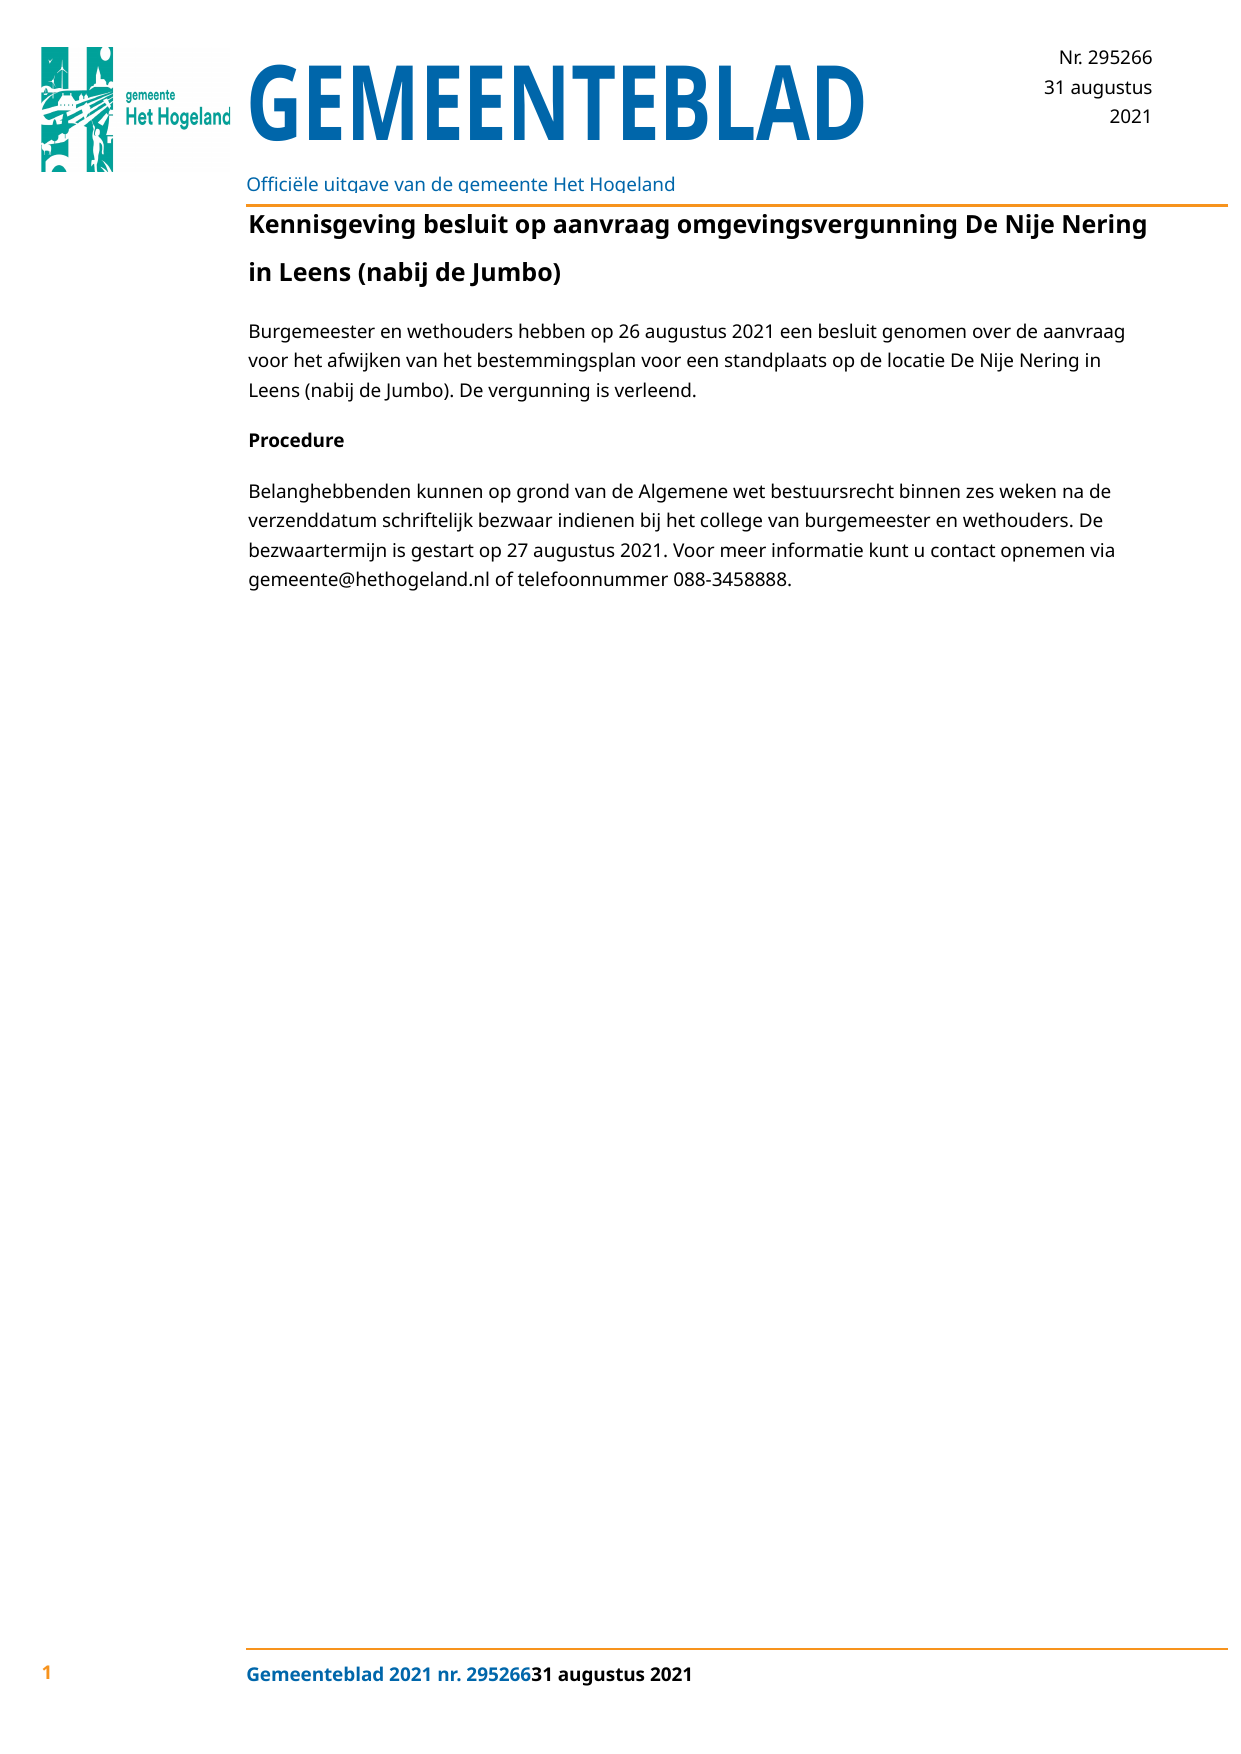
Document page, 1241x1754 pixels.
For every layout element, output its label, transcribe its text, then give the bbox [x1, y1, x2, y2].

text Burgemeester en wethouders hebben op 26 augustus 2021 een besluit genomen over de aanvraag voor het afwijken van het bestemmingsplan voor een standplaats op de locatie De Nije Nering in Leens (nabij de Jumbo). De vergunning is verleend. [248, 318, 1152, 403]
text Procedure [248, 427, 1152, 453]
picture [41, 47, 231, 172]
text Kennisgeving besluit op aanvraag omgevingsvergunning De Nije Nering in Leens (nabij de Jumbo) [248, 207, 1152, 288]
text Belanghebbenden kunnen op grond van de Algemene wet bestuursrecht binnen zes weken na de verzenddatum schriftelijk bezwaar indienen bij het college van burgemeester en wethouders. De bezwaartermijn is gestart op 27 augustus 2021. Voor meer informatie kunt u contact opnemen via gemeente@hethogeland.nl of telefoonnummer 088-3458888. [248, 478, 1152, 592]
